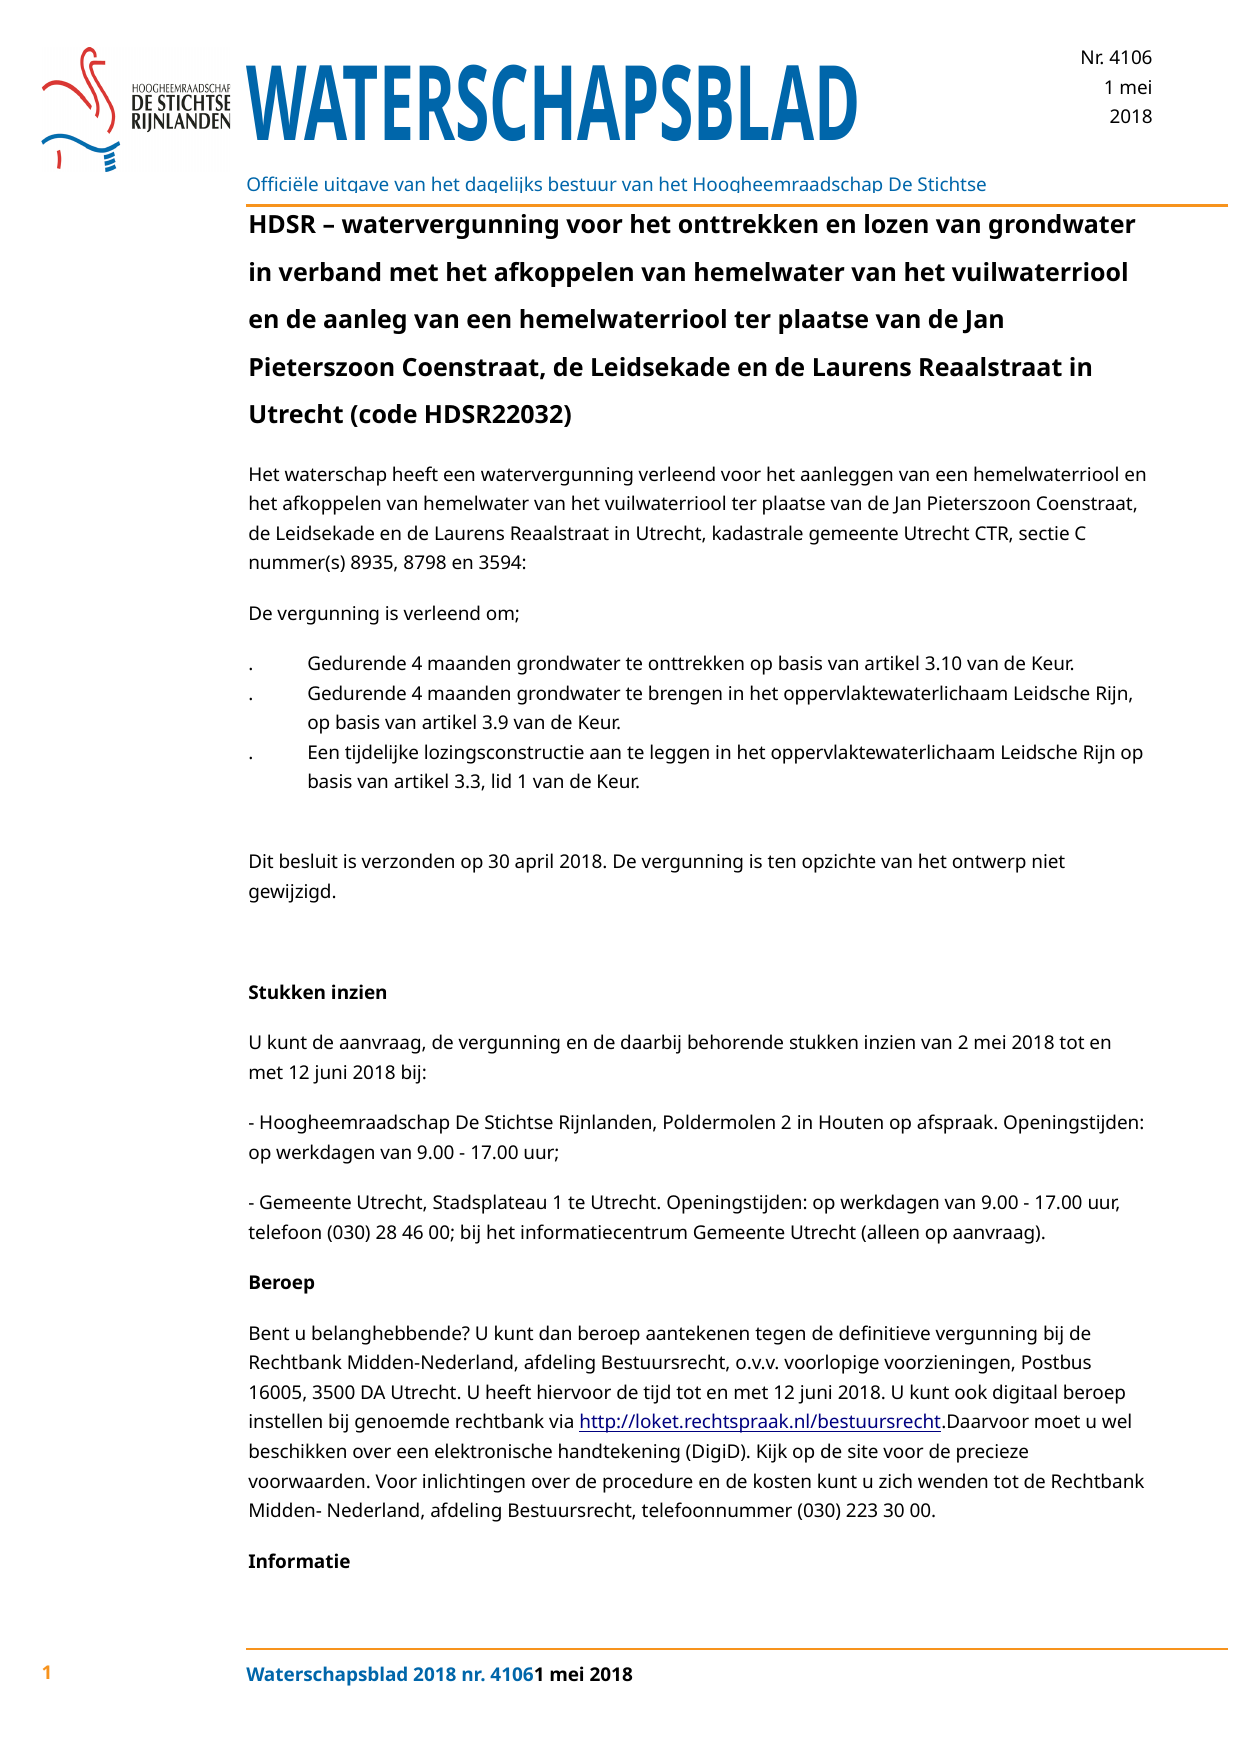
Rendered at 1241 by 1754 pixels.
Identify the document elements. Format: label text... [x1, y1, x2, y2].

text Het waterschap heeft een watervergunning verleend voor het aanleggen van een hemelwaterriool en het afkoppelen van hemelwater van het vuilwaterriool ter plaatse van de Jan Pieterszoon Coenstraat, de Leidsekade en de Laurens Reaalstraat in Utrecht, kadastrale gemeente Utrecht CTR, sectie C nummer(s) 8935, 8798 en 3594: [248, 461, 1152, 575]
text HDSR – watervergunning voor het onttrekken en lozen van grondwater in verband met het afkoppelen van hemelwater van het vuilwaterriool en de aanleg van een hemelwaterriool ter plaatse van de Jan Pieterszoon Coenstraat, de Leidsekade en de Laurens Reaalstraat in Utrecht (code HDSR22032) [248, 207, 1152, 431]
list Gedurende 4 maanden grondwater te brengen in het oppervlaktewaterlichaam Leidsche Rijn, op basis van artikel 3.9 van de Keur. [248, 680, 1152, 735]
text Bent u belanghebbende? U kunt dan beroep aantekenen tegen de definitieve vergunning bij de Rechtbank Midden-Nederland, afdeling Bestuursrecht, o.v.v. voorlopige voorzieningen, Postbus 16005, 3500 DA Utrecht. U heeft hiervoor de tijd tot en met 12 juni 2018. U kunt ook digitaal beroep instellen bij genoemde rechtbank via http://loket.rechtspraak.nl/bestuursrecht.Daarvoor moet u wel beschikken over een elektronische handtekening (DigiD). Kijk op de site voor de precieze voorwaarden. Voor inlichtingen over de procedure en de kosten kunt u zich wenden tot de Rechtbank Midden- Nederland, afdeling Bestuursrecht, telefoonnummer (030) 223 30 00. [248, 1320, 1152, 1523]
text U kunt de aanvraag, de vergunning en de daarbij behorende stukken inzien van 2 mei 2018 tot en met 12 juni 2018 bij: [248, 1029, 1152, 1085]
text Stukken inzien [248, 979, 1152, 1005]
text Beroep [248, 1269, 1152, 1295]
text - Gemeente Utrecht, Stadsplateau 1 te Utrecht. Openingstijden: op werkdagen van 9.00 - 17.00 uur, telefoon (030) 28 46 00; bij het informatiecentrum Gemeente Utrecht (alleen op aanvraag). [248, 1189, 1152, 1245]
text De vergunning is verleend om; [248, 600, 1152, 626]
text Dit besluit is verzonden op 30 april 2018. De vergunning is ten opzichte van het ontwerp niet gewijzigd. [248, 849, 1152, 904]
text - Hoogheemraadschap De Stichtse Rijnlanden, Poldermolen 2 in Houten op afspraak. Openingstijden: op werkdagen van 9.00 - 17.00 uur; [248, 1109, 1152, 1165]
list Gedurende 4 maanden grondwater te onttrekken op basis van artikel 3.10 van de Keur. [248, 650, 1152, 676]
text Informatie [248, 1548, 1152, 1573]
picture [41, 47, 231, 172]
list Een tijdelijke lozingsconstructie aan te leggen in het oppervlaktewaterlichaam Leidsche Rijn op basis van artikel 3.3, lid 1 van de Keur. [248, 739, 1152, 794]
